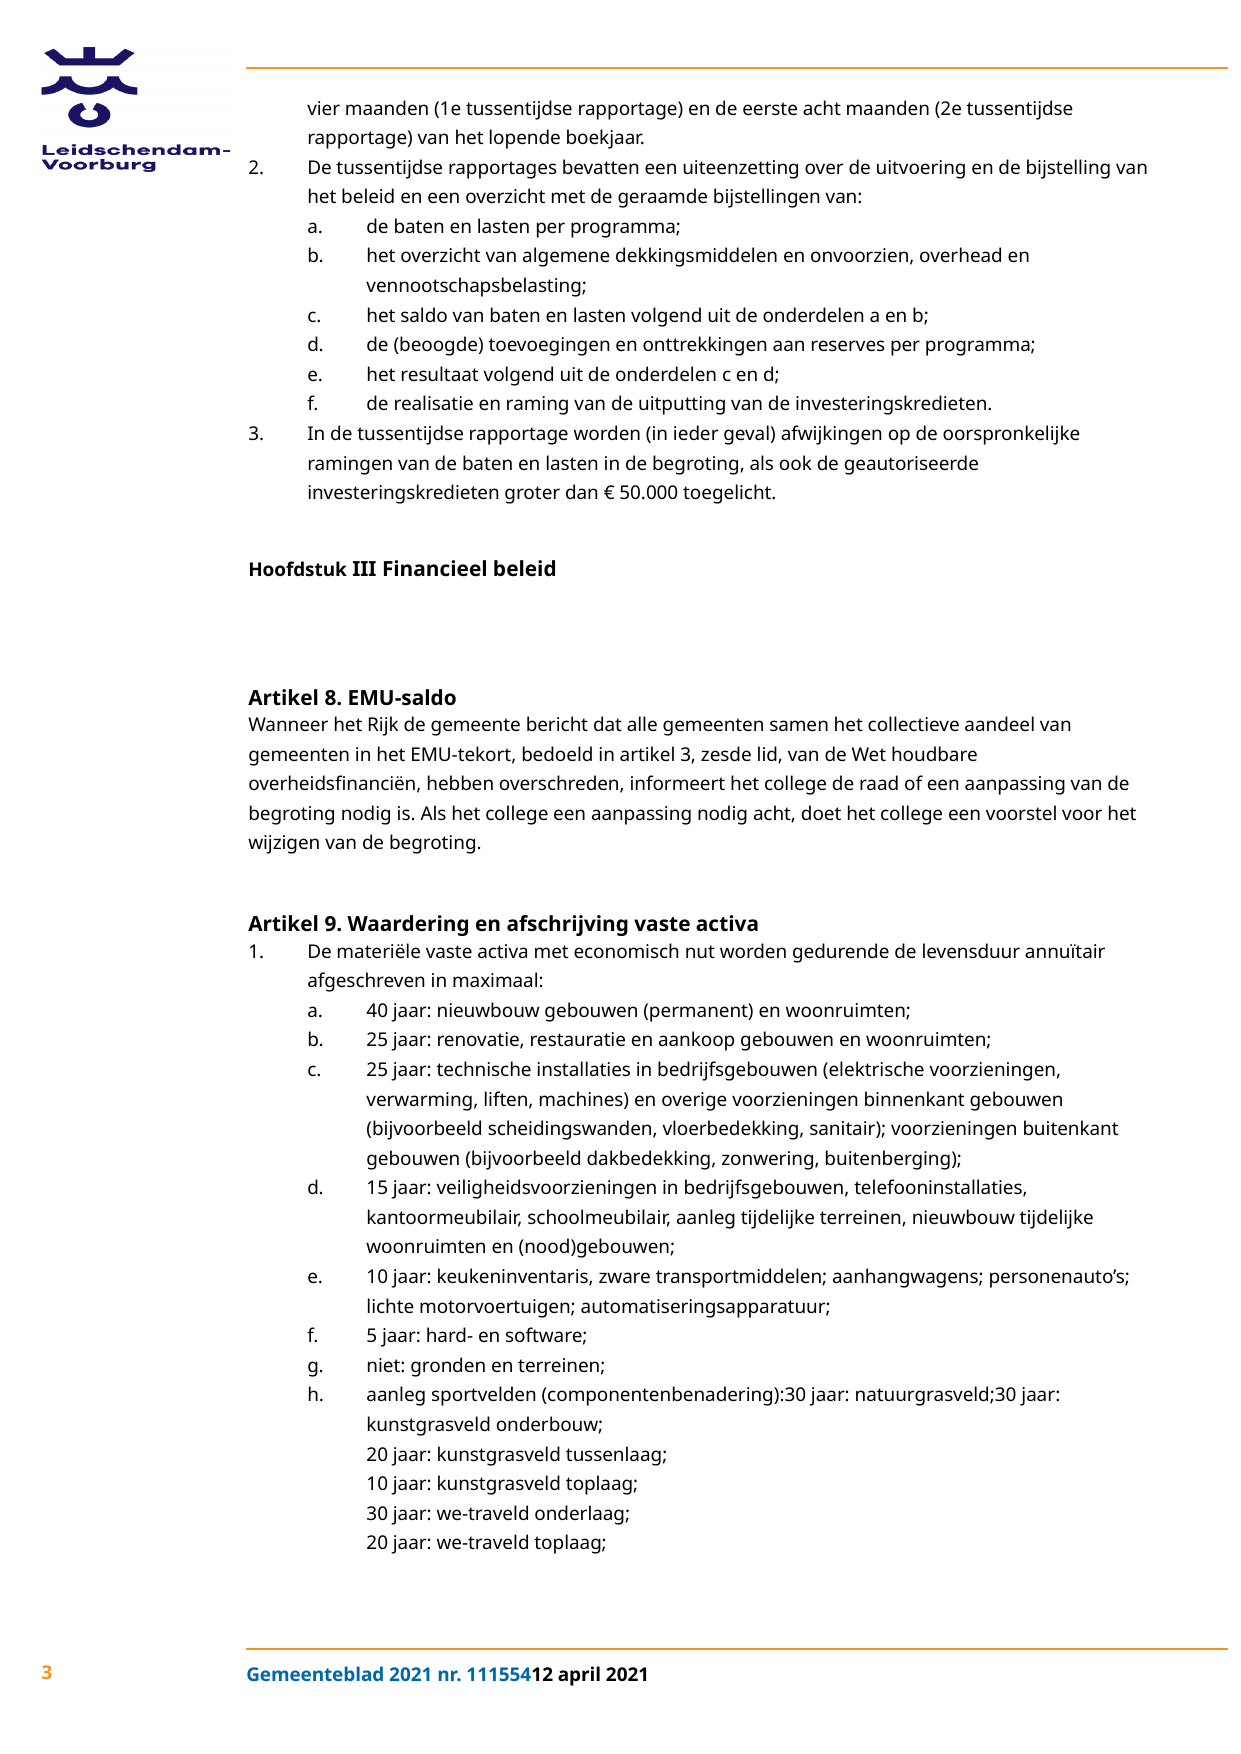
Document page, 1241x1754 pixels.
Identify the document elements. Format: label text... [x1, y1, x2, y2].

text Hoofdstuk III Financieel beleid [248, 554, 1152, 583]
list het resultaat volgend uit de onderdelen c en d; [307, 361, 1152, 387]
list 25 jaar: renovatie, restauratie en aankoop gebouwen en woonruimten; [307, 1027, 1152, 1052]
list In de tussentijdse rapportage worden (in ieder geval) afwijkingen op de oorspronkelijke ramingen van de baten en lasten in de begroting, als ook de geautoriseerde investeringskredieten groter dan € 50.000 toegelicht. [248, 420, 1152, 505]
list het saldo van baten en lasten volgend uit de onderdelen a en b; [307, 302, 1152, 328]
list de realisatie en raming van de uitputting van de investeringskredieten. [307, 391, 1152, 416]
list 20 jaar: kunstgrasveld tussenlaag; [307, 1441, 1152, 1467]
list 15 jaar: veiligheidsvoorzieningen in bedrijfsgebouwen, telefooninstallaties, kantoormeubilair, schoolmeubilair, aanleg tijdelijke terreinen, nieuwbouw tijdelijke woonruimten en (nood)gebouwen; [307, 1174, 1152, 1259]
list 30 jaar: we-traveld onderlaag; [307, 1500, 1152, 1526]
text Artikel 9. Waardering en afschrijving vaste activa [248, 909, 1152, 938]
list de baten en lasten per programma; [307, 213, 1152, 239]
list 25 jaar: technische installaties in bedrijfsgebouwen (elektrische voorzieningen, verwarming, liften, machines) en overige voorzieningen binnenkant gebouwen (bijvoorbeeld scheidingswanden, vloerbedekking, sanitair); voorzieningen buitenkant gebouwen (bijvoorbeeld dakbedekking, zonwering, buitenberging); [307, 1056, 1152, 1171]
picture [41, 47, 231, 172]
list De tussentijdse rapportages bevatten een uiteenzetting over de uitvoering en de bijstelling van het beleid en een overzicht met de geraamde bijstellingen van: [248, 154, 1152, 209]
list de (beoogde) toevoegingen en onttrekkingen aan reserves per programma; [307, 331, 1152, 357]
list De materiële vaste activa met economisch nut worden gedurende de levensduur annuïtair afgeschreven in maximaal: [248, 938, 1152, 993]
list 20 jaar: we-traveld toplaag; [307, 1529, 1152, 1555]
list niet: gronden en terreinen; [307, 1352, 1152, 1378]
list aanleg sportvelden (componentenbenadering):30 jaar: natuurgrasveld;30 jaar: [307, 1382, 1152, 1407]
text Artikel 8. EMU-saldo [248, 683, 1152, 711]
list vier maanden (1e tussentijdse rapportage) en de eerste acht maanden (2e tussentijdse rapportage) van het lopende boekjaar. [248, 95, 1152, 150]
list 5 jaar: hard- en software; [307, 1322, 1152, 1348]
list het overzicht van algemene dekkingsmiddelen en onvoorzien, overhead en vennootschapsbelasting; [307, 243, 1152, 298]
list 40 jaar: nieuwbouw gebouwen (permanent) en woonruimten; [307, 997, 1152, 1023]
list 10 jaar: kunstgrasveld toplaag; [307, 1470, 1152, 1496]
text Wanneer het Rijk de gemeente bericht dat alle gemeenten samen het collectieve aandeel van gemeenten in het EMU-tekort, bedoeld in artikel 3, zesde lid, van de Wet houdbare overheidsfinanciën, hebben overschreden, informeert het college de raad of een aanpassing van de begroting nodig is. Als het college een aanpassing nodig acht, doet het college een voorstel voor het wijzigen van de begroting. [248, 711, 1152, 855]
list 10 jaar: keukeninventaris, zware transportmiddelen; aanhangwagens; personenauto’s; lichte motorvoertuigen; automatiseringsapparatuur; [307, 1263, 1152, 1319]
list kunstgrasveld onderbouw; [307, 1411, 1152, 1437]
